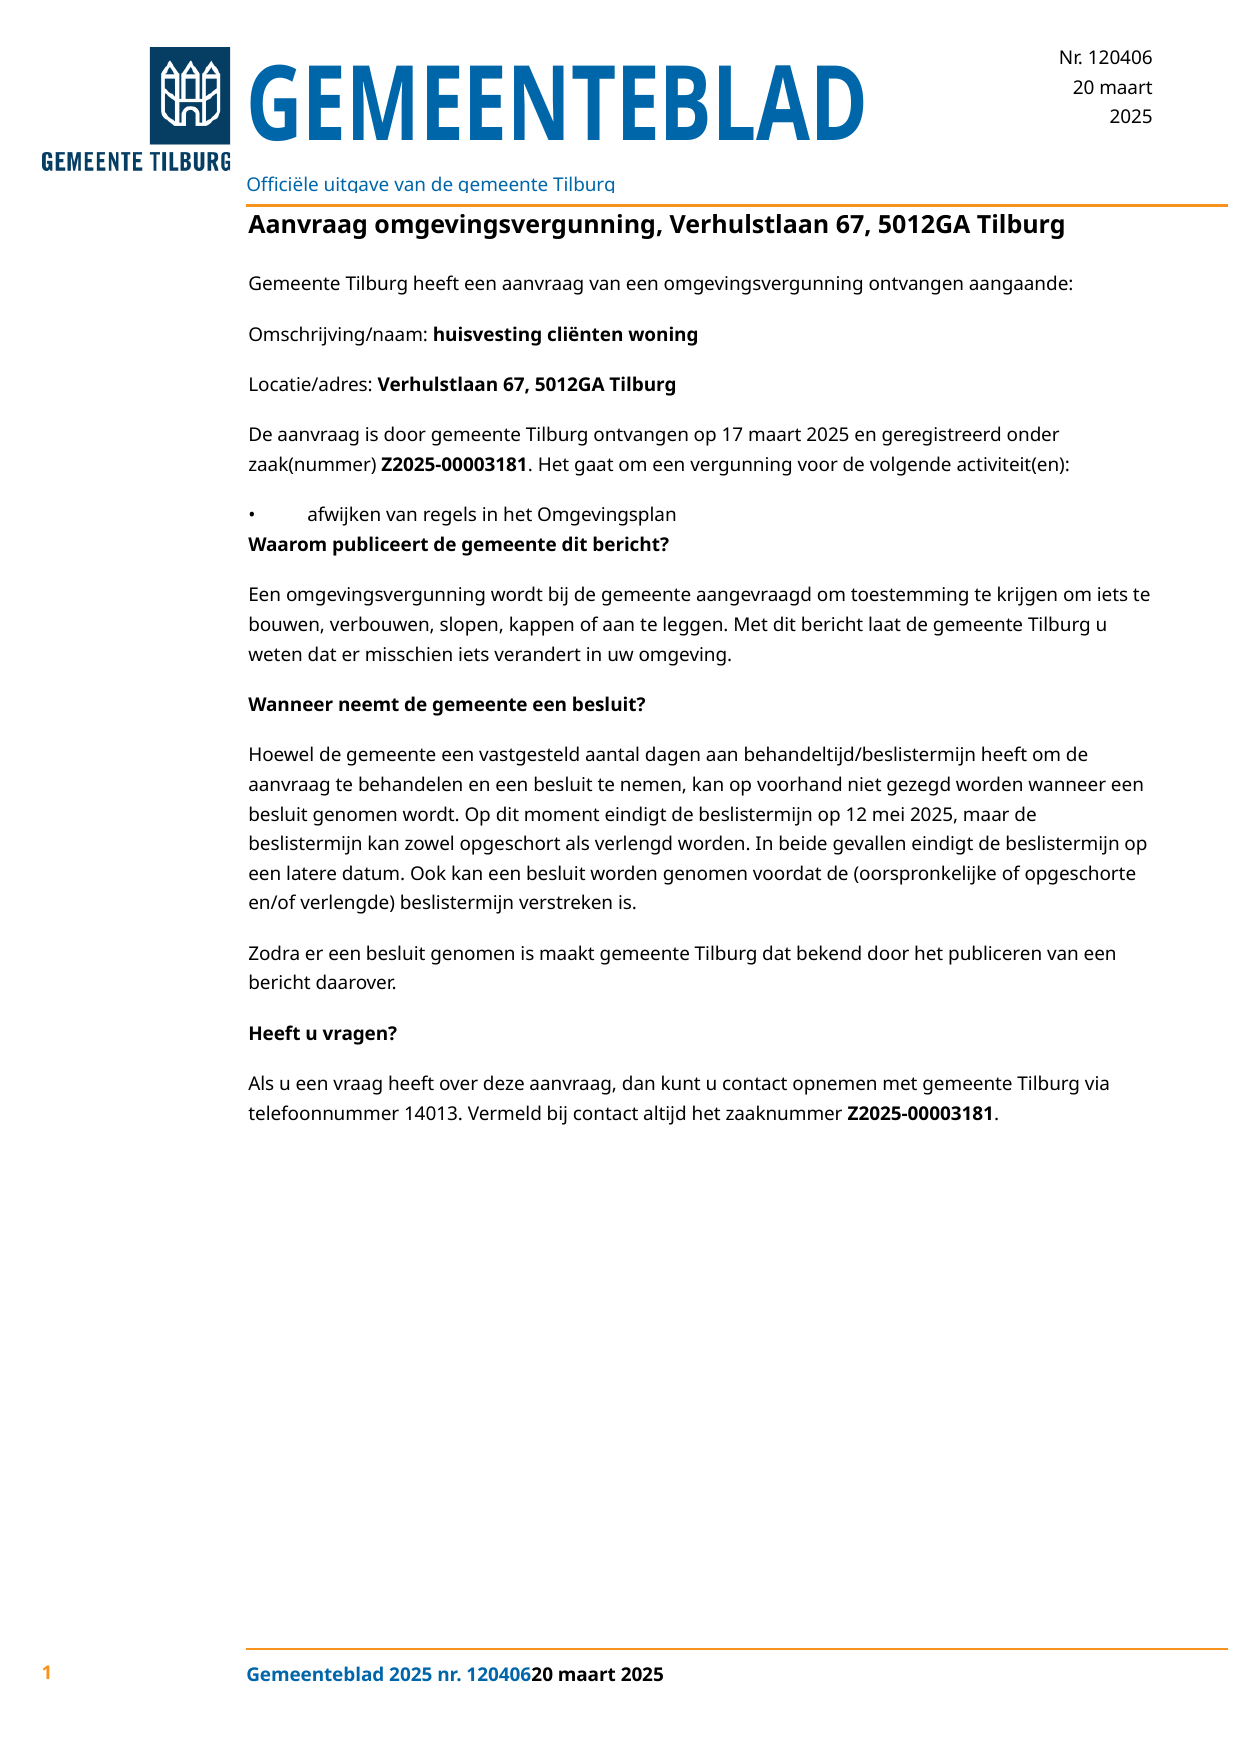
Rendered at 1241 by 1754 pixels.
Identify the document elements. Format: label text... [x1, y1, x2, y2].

text Hoewel de gemeente een vastgesteld aantal dagen aan behandeltijd/beslistermijn heeft om de aanvraag te behandelen en een besluit te nemen, kan op voorhand niet gezegd worden wanneer een besluit genomen wordt. Op dit moment eindigt de beslistermijn op 12 mei 2025, maar de beslistermijn kan zowel opgeschort als verlengd worden. In beide gevallen eindigt de beslistermijn op een latere datum. Ook kan een besluit worden genomen voordat de (oorspronkelijke of opgeschorte en/of verlengde) beslistermijn verstreken is. [248, 742, 1152, 915]
text Heeft u vragen? [248, 1020, 1152, 1046]
text Een omgevingsvergunning wordt bij de gemeente aangevraagd om toestemming te krijgen om iets te bouwen, verbouwen, slopen, kappen of aan te leggen. Met dit bericht laat de gemeente Tilburg u weten dat er misschien iets verandert in uw omgeving. [248, 582, 1152, 666]
text Als u een vraag heeft over deze aanvraag, dan kunt u contact opnemen met gemeente Tilburg via telefoonnummer 14013. Vermeld bij contact altijd het zaaknummer Z2025-00003181. [248, 1070, 1152, 1126]
text Locatie/adres: Verhulstlaan 67, 5012GA Tilburg [248, 371, 1152, 397]
text Wanneer neemt de gemeente een besluit? [248, 691, 1152, 717]
text De aanvraag is door gemeente Tilburg ontvangen op 17 maart 2025 en geregistreerd onder zaak(nummer) Z2025-00003181. Het gaat om een vergunning voor de volgende activiteit(en): [248, 422, 1152, 477]
text Gemeente Tilburg heeft een aanvraag van een omgevingsvergunning ontvangen aangaande: [248, 270, 1152, 296]
list afwijken van regels in het Omgevingsplan [248, 502, 1152, 527]
text Zodra er een besluit genomen is maakt gemeente Tilburg dat bekend door het publiceren van een bericht daarover. [248, 940, 1152, 995]
text Waarom publiceert de gemeente dit bericht? [248, 531, 1152, 557]
picture [41, 47, 231, 172]
text Aanvraag omgevingsvergunning, Verhulstlaan 67, 5012GA Tilburg [248, 207, 1152, 241]
text Omschrijving/naam: huisvesting cliënten woning [248, 321, 1152, 346]
